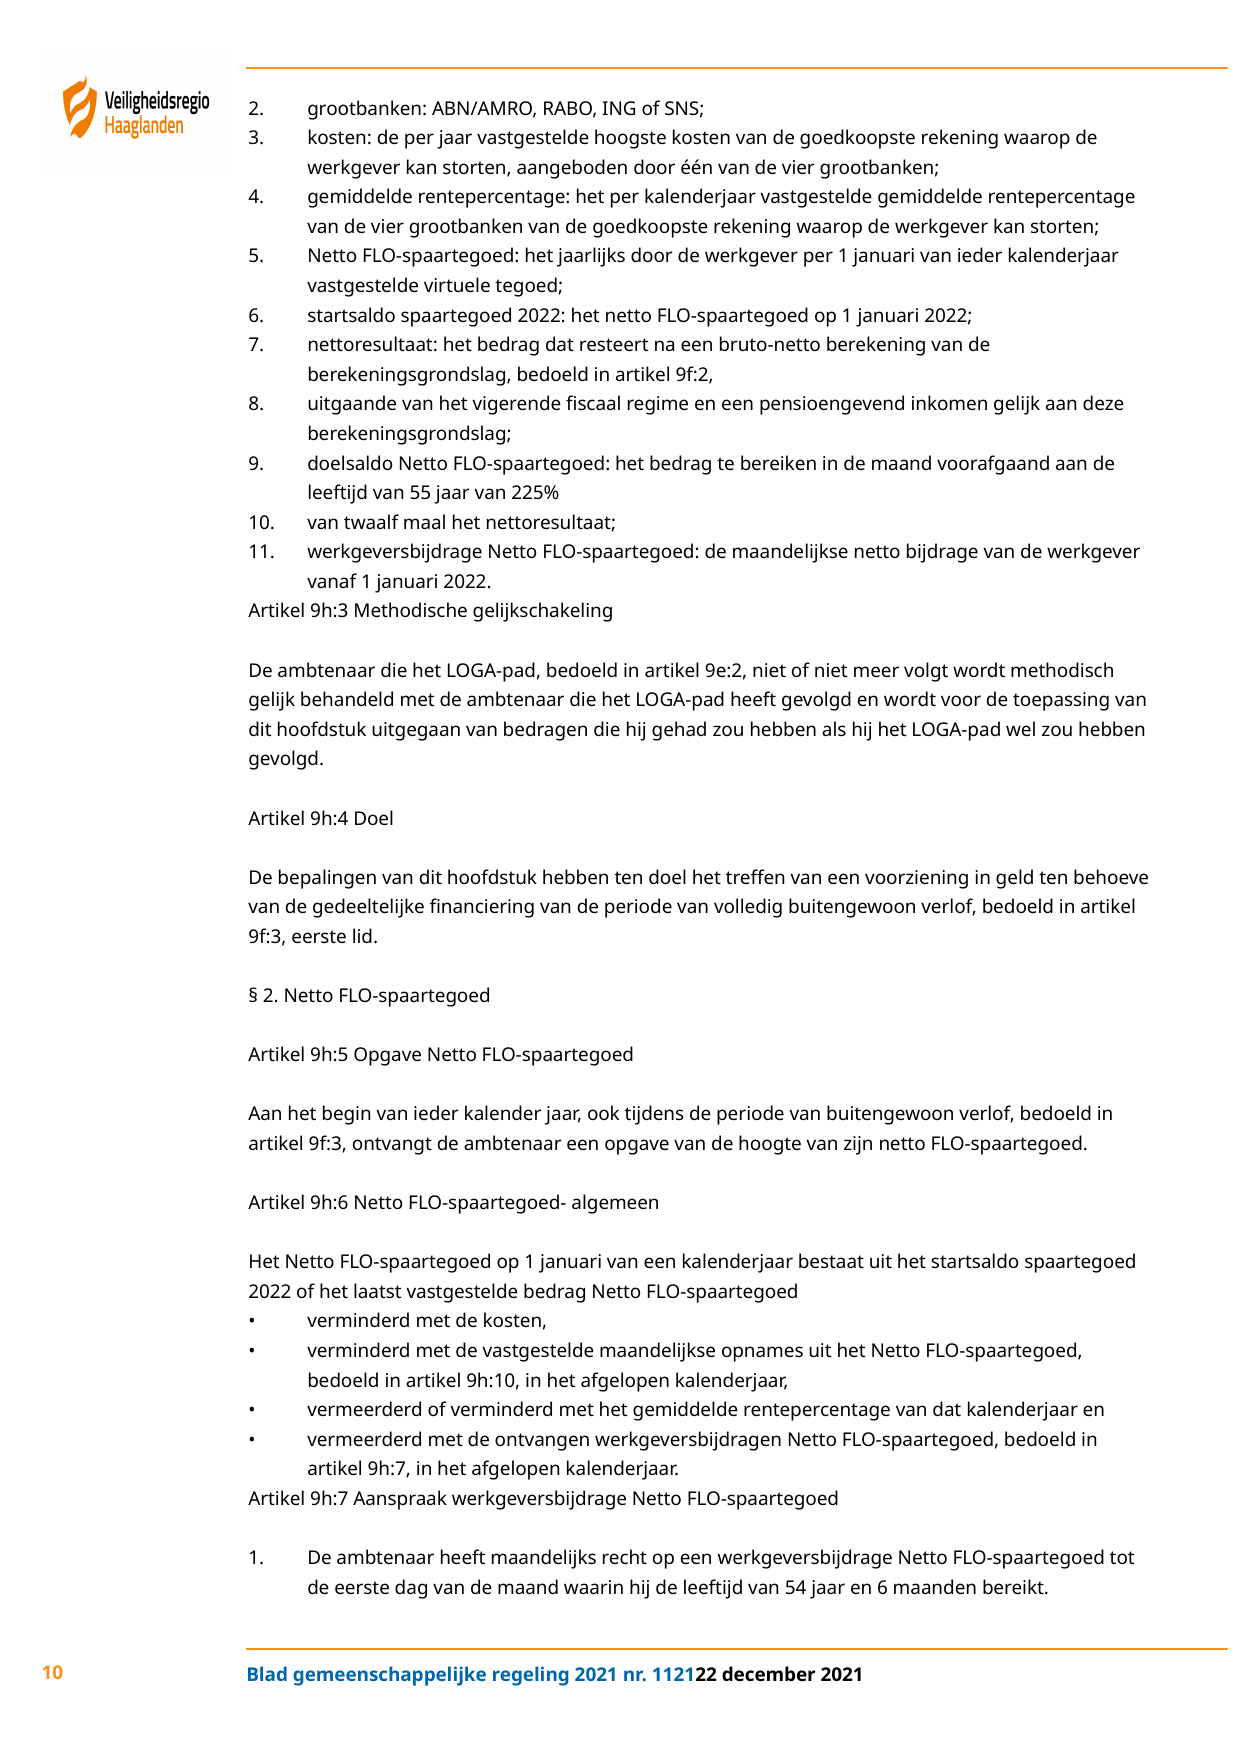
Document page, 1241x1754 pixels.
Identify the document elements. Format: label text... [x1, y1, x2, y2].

text De bepalingen van dit hoofdstuk hebben ten doel het treffen van een voorziening in geld ten behoeve van de gedeeltelijke financiering van de periode van volledig buitengewoon verlof, bedoeld in artikel 9f:3, eerste lid. [248, 864, 1152, 949]
text De ambtenaar die het LOGA-pad, bedoeld in artikel 9e:2, niet of niet meer volgt wordt methodisch gelijk behandeld met de ambtenaar die het LOGA-pad heeft gevolgd en wordt voor de toepassing van dit hoofdstuk uitgegaan van bedragen die hij gehad zou hebben als hij het LOGA-pad wel zou hebben gevolgd. [248, 657, 1152, 771]
list werkgeversbijdrage Netto FLO-spaartegoed: de maandelijkse netto bijdrage van de werkgever vanaf 1 januari 2022. [248, 538, 1152, 594]
list verminderd met de kosten, [248, 1308, 1152, 1333]
list startsaldo spaartegoed 2022: het netto FLO-spaartegoed op 1 januari 2022; [248, 302, 1152, 328]
list vermeerderd of verminderd met het gemiddelde rentepercentage van dat kalenderjaar en [248, 1396, 1152, 1422]
text § 2. Netto FLO-spaartegoed [248, 982, 1152, 1008]
list van twaalf maal het nettoresultaat; [248, 509, 1152, 535]
text Artikel 9h:3 Methodische gelijkschakeling [248, 598, 1152, 623]
list grootbanken: ABN/AMRO, RABO, ING of SNS; [248, 95, 1152, 121]
list vermeerderd met de ontvangen werkgeversbijdragen Netto FLO-spaartegoed, bedoeld in artikel 9h:7, in het afgelopen kalenderjaar. [248, 1426, 1152, 1481]
list gemiddelde rentepercentage: het per kalenderjaar vastgestelde gemiddelde rentepercentage van de vier grootbanken van de goedkoopste rekening waarop de werkgever kan storten; [248, 183, 1152, 239]
text Aan het begin van ieder kalender jaar, ook tijdens de periode van buitengewoon verlof, bedoeld in artikel 9f:3, ontvangt de ambtenaar een opgave van de hoogte van zijn netto FLO-spaartegoed. [248, 1101, 1152, 1156]
text Het Netto FLO-spaartegoed op 1 januari van een kalenderjaar bestaat uit het startsaldo spaartegoed 2022 of het laatst vastgestelde bedrag Netto FLO-spaartegoed [248, 1248, 1152, 1304]
text Artikel 9h:7 Aanspraak werkgeversbijdrage Netto FLO-spaartegoed [248, 1485, 1152, 1511]
list doelsaldo Netto FLO-spaartegoed: het bedrag te bereiken in de maand voorafgaand aan de leeftijd van 55 jaar van 225% [248, 450, 1152, 505]
list De ambtenaar heeft maandelijks recht op een werkgeversbijdrage Netto FLO-spaartegoed tot de eerste dag van de maand waarin hij de leeftijd van 54 jaar en 6 maanden bereikt. [248, 1544, 1152, 1600]
list uitgaande van het vigerende fiscaal regime en een pensioengevend inkomen gelijk aan deze berekeningsgrondslag; [248, 391, 1152, 446]
list kosten: de per jaar vastgestelde hoogste kosten van de goedkoopste rekening waarop de werkgever kan storten, aangeboden door één van de vier grootbanken; [248, 124, 1152, 180]
list verminderd met de vastgestelde maandelijkse opnames uit het Netto FLO-spaartegoed, bedoeld in artikel 9h:10, in het afgelopen kalenderjaar, [248, 1337, 1152, 1393]
list Netto FLO-spaartegoed: het jaarlijks door de werkgever per 1 januari van ieder kalenderjaar vastgestelde virtuele tegoed; [248, 243, 1152, 298]
text Artikel 9h:6 Netto FLO-spaartegoed- algemeen [248, 1189, 1152, 1215]
list nettoresultaat: het bedrag dat resteert na een bruto-netto berekening van de berekeningsgrondslag, bedoeld in artikel 9f:2, [248, 331, 1152, 387]
text Artikel 9h:4 Doel [248, 805, 1152, 831]
picture [41, 47, 231, 172]
text Artikel 9h:5 Opgave Netto FLO-spaartegoed [248, 1041, 1152, 1067]
